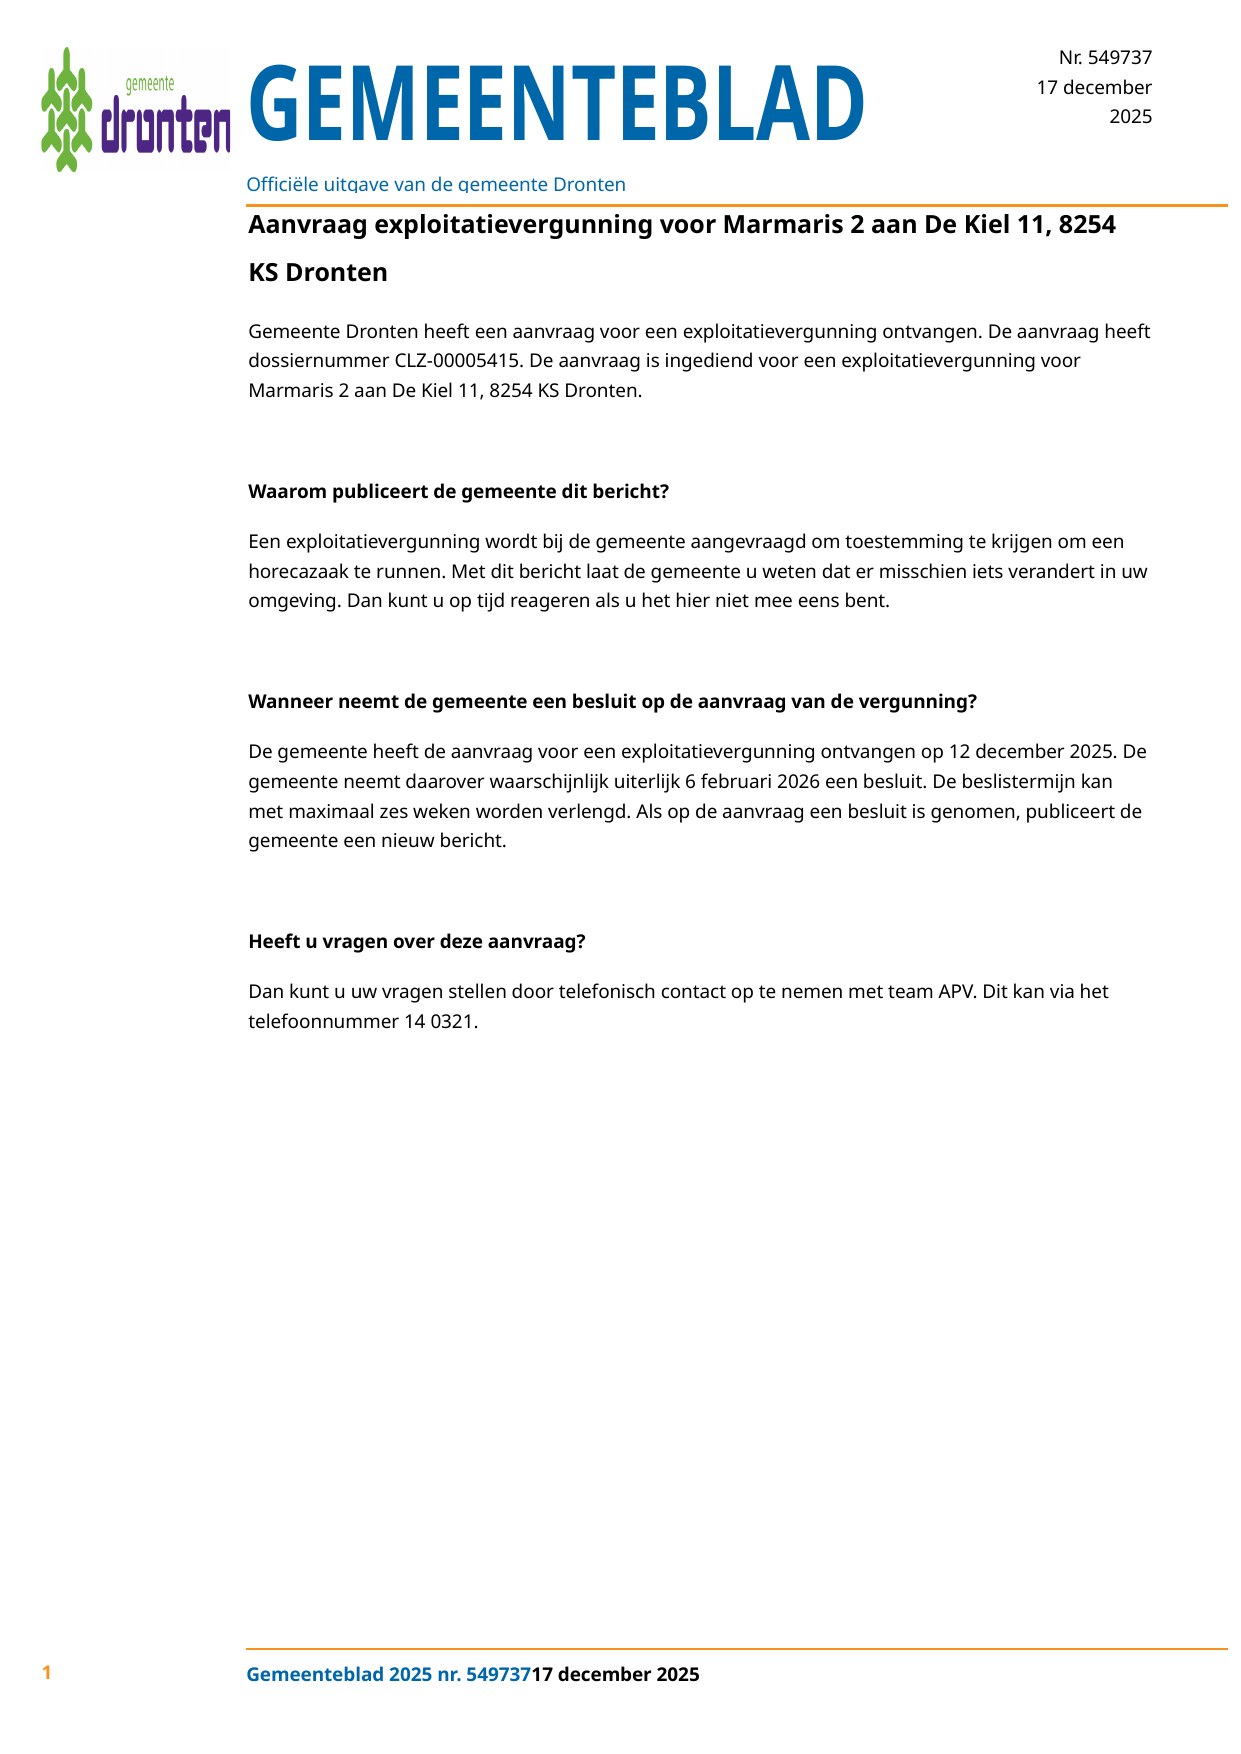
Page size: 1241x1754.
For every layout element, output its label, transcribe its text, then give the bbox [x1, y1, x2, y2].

text Wanneer neemt de gemeente een besluit op de aanvraag van de vergunning? [248, 688, 1152, 714]
text Heeft u vragen over deze aanvraag? [248, 928, 1152, 954]
picture [41, 47, 231, 172]
text Aanvraag exploitatievergunning voor Marmaris 2 aan De Kiel 11, 8254 KS Dronten [248, 207, 1152, 288]
text Waarom publiceert de gemeente dit bericht? [248, 478, 1152, 504]
text Gemeente Dronten heeft een aanvraag voor een exploitatievergunning ontvangen. De aanvraag heeft dossiernummer CLZ-00005415. De aanvraag is ingediend voor een exploitatievergunning voor Marmaris 2 aan De Kiel 11, 8254 KS Dronten. [248, 318, 1152, 403]
text De gemeente heeft de aanvraag voor een exploitatievergunning ontvangen op 12 december 2025. De gemeente neemt daarover waarschijnlijk uiterlijk 6 februari 2026 een besluit. De beslistermijn kan met maximaal zes weken worden verlengd. Als op de aanvraag een besluit is genomen, publiceert de gemeente een nieuw bericht. [248, 739, 1152, 853]
text Dan kunt u uw vragen stellen door telefonisch contact op te nemen met team APV. Dit kan via het telefoonnummer 14 0321. [248, 979, 1152, 1034]
text Een exploitatievergunning wordt bij de gemeente aangevraagd om toestemming te krijgen om een horecazaak te runnen. Met dit bericht laat de gemeente u weten dat er misschien iets verandert in uw omgeving. Dan kunt u op tijd reageren als u het hier niet mee eens bent. [248, 528, 1152, 613]
